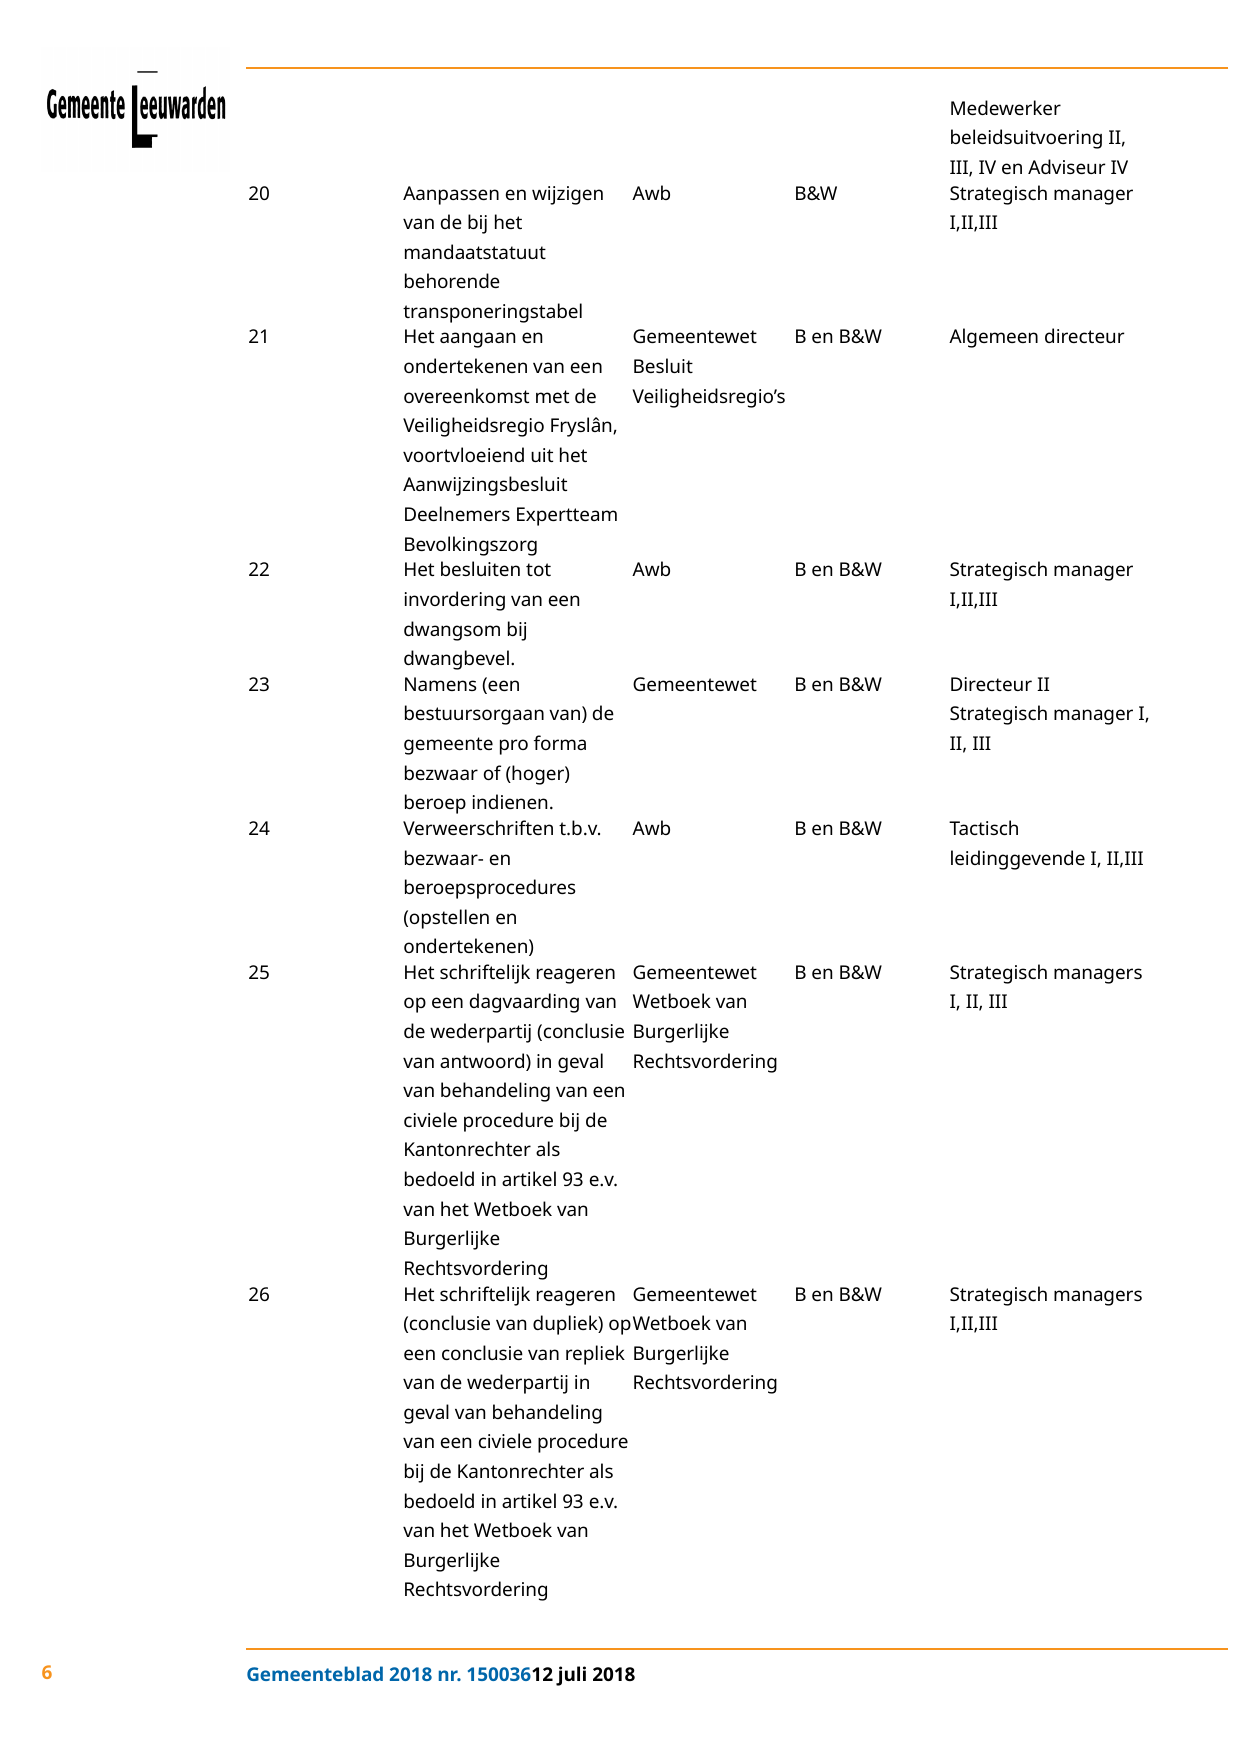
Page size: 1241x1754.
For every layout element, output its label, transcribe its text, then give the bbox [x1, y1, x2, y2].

table_cell Het schriftelijk reageren (conclusie van dupliek) op een conclusie van repliek van de wederpartij in geval van behandeling van een civiele procedure bij de Kantonrechter als bedoeld in artikel 93 e.v. van het Wetboek van Burgerlijke Rechtsvordering [403, 1281, 632, 1602]
table_cell Het schriftelijk reageren op een dagvaarding van de wederpartij (conclusie van antwoord) in geval van behandeling van een civiele procedure bij de Kantonrechter als bedoeld in artikel 93 e.v. van het Wetboek van Burgerlijke Rechtsvordering [403, 959, 632, 1281]
table_cell Strategisch manager I,II,III [949, 180, 1152, 324]
table_cell Directeur II Strategisch manager I, II, III [949, 671, 1152, 815]
table_cell Medewerker beleidsuitvoering II, III, IV en Adviseur IV [949, 95, 1152, 180]
table_cell Gemeentewet Wetboek van Burgerlijke Rechtsvordering [633, 959, 794, 1281]
table_cell 23 [248, 671, 403, 815]
table_cell B&W [794, 180, 949, 324]
table_cell B en B&W [794, 671, 949, 815]
table_cell Het aangaan en ondertekenen van een overeenkomst met de Veiligheidsregio Fryslân, voortvloeiend uit het Aanwijzingsbesluit Deelnemers Expertteam Bevolkingszorg [403, 324, 632, 557]
table_cell B en B&W [794, 815, 949, 959]
table_cell Strategisch manager I,II,III [949, 557, 1152, 671]
table_cell 22 [248, 557, 403, 671]
table_cell Aanpassen en wijzigen van de bij het mandaatstatuut behorende transponeringstabel [403, 180, 632, 324]
table_cell B en B&W [794, 324, 949, 557]
table_cell Namens (een bestuursorgaan van) de gemeente pro forma bezwaar of (hoger) beroep indienen. [403, 671, 632, 815]
table_cell Awb [633, 180, 794, 324]
table_cell Verweerschriften t.b.v. bezwaar- en beroepsprocedures (opstellen en ondertekenen) [403, 815, 632, 959]
table_cell [633, 95, 794, 180]
table_cell Gemeentewet Wetboek van Burgerlijke Rechtsvordering [633, 1281, 794, 1602]
table_cell 25 [248, 959, 403, 1281]
table_cell Gemeentewet Besluit Veiligheidsregio’s [633, 324, 794, 557]
table_cell [248, 95, 403, 180]
table_cell Algemeen directeur [949, 324, 1152, 557]
table_cell 24 [248, 815, 403, 959]
table_cell 26 [248, 1281, 403, 1602]
table_cell 20 [248, 180, 403, 324]
table_cell [794, 95, 949, 180]
table_cell B en B&W [794, 1281, 949, 1602]
table_cell [403, 95, 632, 180]
table_cell Tactisch leidinggevende I, II,III [949, 815, 1152, 959]
table_cell Awb [633, 815, 794, 959]
table_cell B en B&W [794, 959, 949, 1281]
picture [41, 47, 231, 172]
table_cell Strategisch managers I, II, III [949, 959, 1152, 1281]
table_cell 21 [248, 324, 403, 557]
table_cell Strategisch managers I,II,III [949, 1281, 1152, 1602]
table_cell B en B&W [794, 557, 949, 671]
table_cell Gemeentewet [633, 671, 794, 815]
table_cell Awb [633, 557, 794, 671]
table_cell Het besluiten tot invordering van een dwangsom bij dwangbevel. [403, 557, 632, 671]
